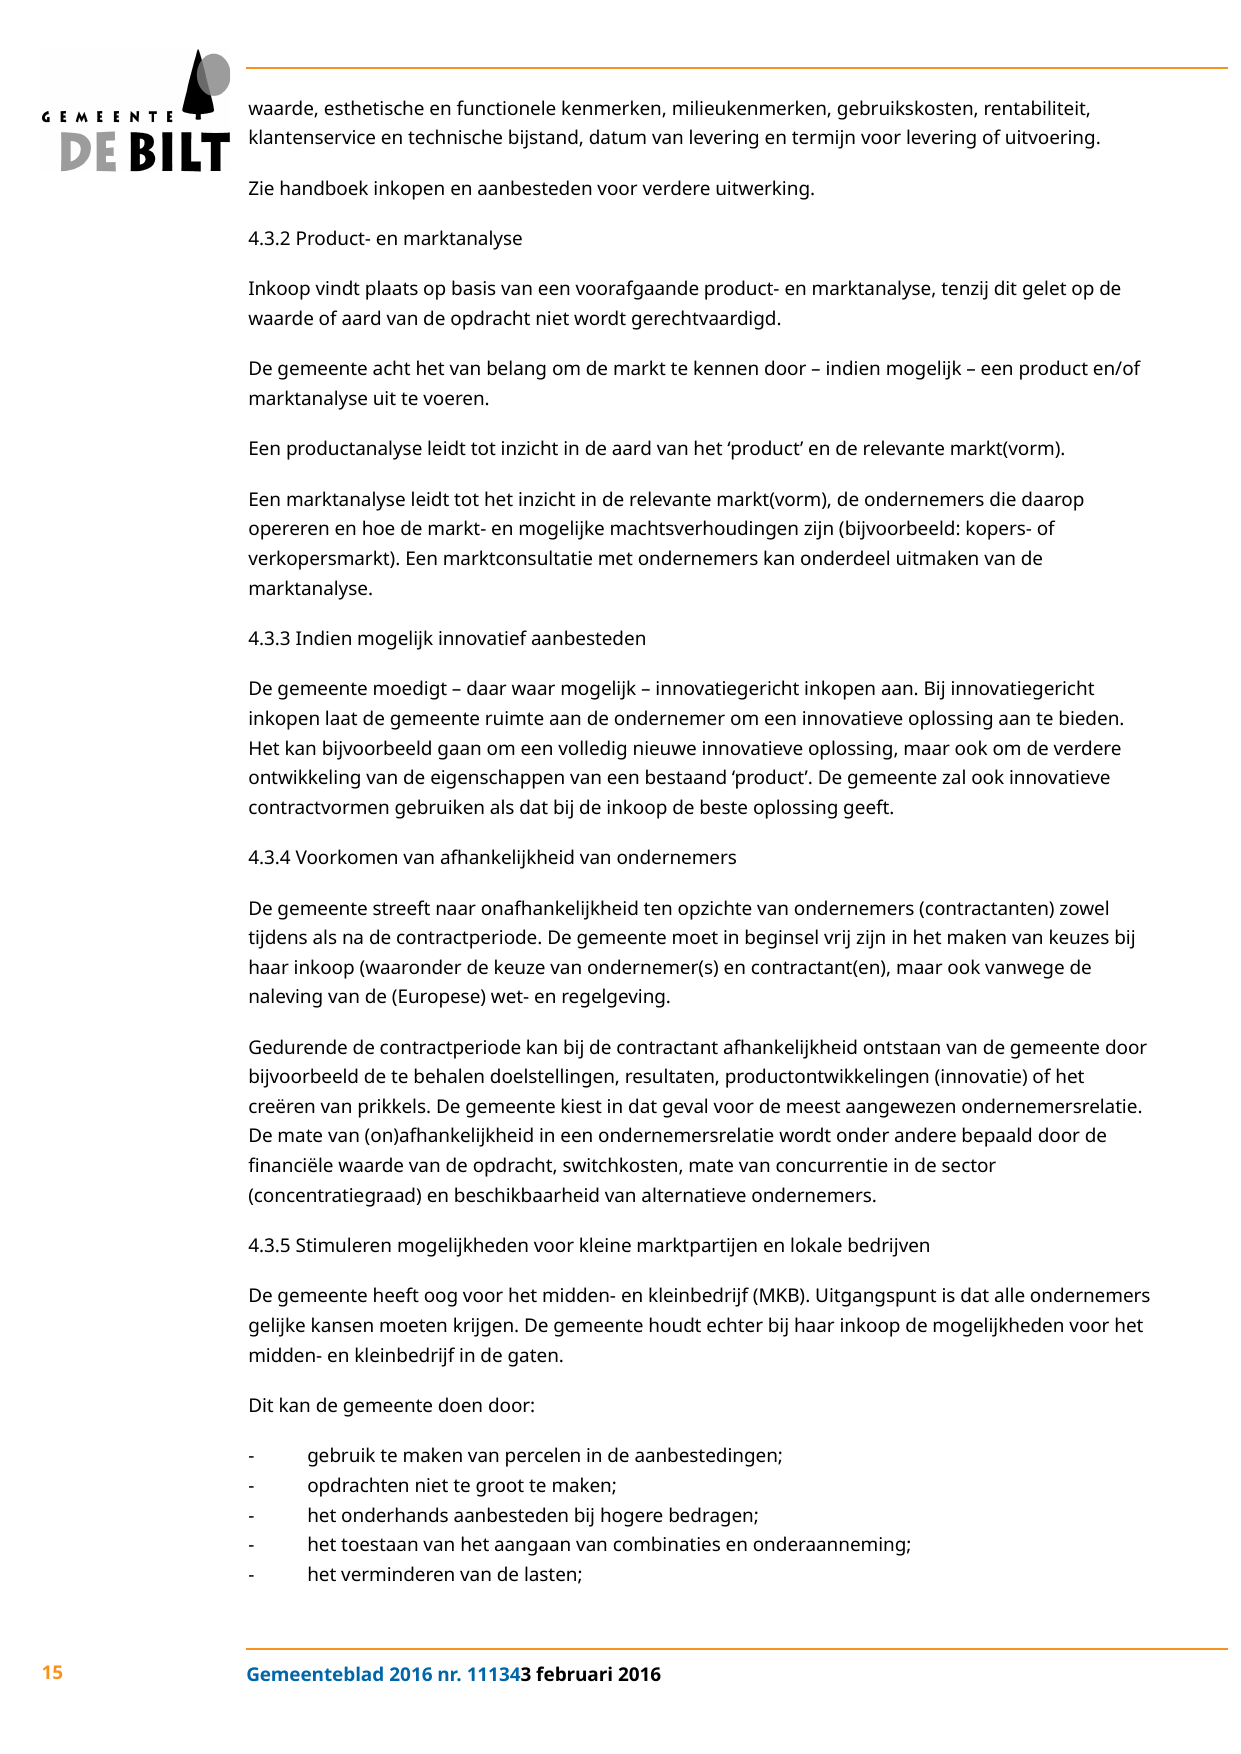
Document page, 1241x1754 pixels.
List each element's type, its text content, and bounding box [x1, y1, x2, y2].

text 4.3.4 Voorkomen van afhankelijkheid van ondernemers [248, 844, 1152, 870]
text De gemeente moedigt – daar waar mogelijk – innovatiegericht inkopen aan. Bij innovatiegericht inkopen laat de gemeente ruimte aan de ondernemer om een innovatieve oplossing aan te bieden. Het kan bijvoorbeeld gaan om een volledig nieuwe innovatieve oplossing, maar ook om de verdere ontwikkeling van de eigenschappen van een bestaand ‘product’. De gemeente zal ook innovatieve contractvormen gebruiken als dat bij de inkoop de beste oplossing geeft. [248, 676, 1152, 820]
text 4.3.5 Stimuleren mogelijkheden voor kleine marktpartijen en lokale bedrijven [248, 1232, 1152, 1258]
list het verminderen van de lasten; [248, 1561, 1152, 1587]
text Zie handboek inkopen en aanbesteden voor verdere uitwerking. [248, 175, 1152, 201]
text waarde, esthetische en functionele kenmerken, milieukenmerken, gebruikskosten, rentabiliteit, klantenservice en technische bijstand, datum van levering en termijn voor levering of uitvoering. [248, 95, 1152, 150]
list het toestaan van het aangaan van combinaties en onderaanneming; [248, 1531, 1152, 1557]
list opdrachten niet te groot te maken; [248, 1472, 1152, 1498]
text 4.3.2 Product- en marktanalyse [248, 225, 1152, 251]
text Een productanalyse leidt tot inzicht in de aard van het ‘product’ en de relevante markt(vorm). [248, 436, 1152, 461]
text De gemeente acht het van belang om de markt te kennen door – indien mogelijk – een product en/of marktanalyse uit te voeren. [248, 356, 1152, 411]
list het onderhands aanbesteden bij hogere bedragen; [248, 1502, 1152, 1528]
picture [41, 47, 231, 172]
text 4.3.3 Indien mogelijk innovatief aanbesteden [248, 625, 1152, 651]
list gebruik te maken van percelen in de aanbestedingen; [248, 1443, 1152, 1468]
text De gemeente heeft oog voor het midden- en kleinbedrijf (MKB). Uitgangspunt is dat alle ondernemers gelijke kansen moeten krijgen. De gemeente houdt echter bij haar inkoop de mogelijkheden voor het midden- en kleinbedrijf in de gaten. [248, 1283, 1152, 1368]
text Een marktanalyse leidt tot het inzicht in de relevante markt(vorm), de ondernemers die daarop opereren en hoe de markt- en mogelijke machtsverhoudingen zijn (bijvoorbeeld: kopers- of verkopersmarkt). Een marktconsultatie met ondernemers kan onderdeel uitmaken van de marktanalyse. [248, 486, 1152, 601]
text Inkoop vindt plaats op basis van een voorafgaande product- en marktanalyse, tenzij dit gelet op de waarde of aard van de opdracht niet wordt gerechtvaardigd. [248, 276, 1152, 331]
text Dit kan de gemeente doen door: [248, 1392, 1152, 1418]
text De gemeente streeft naar onafhankelijkheid ten opzichte van ondernemers (contractanten) zowel tijdens als na de contractperiode. De gemeente moet in beginsel vrij zijn in het maken van keuzes bij haar inkoop (waaronder de keuze van ondernemer(s) en contractant(en), maar ook vanwege de naleving van de (Europese) wet- en regelgeving. [248, 895, 1152, 1009]
text Gedurende de contractperiode kan bij de contractant afhankelijkheid ontstaan van de gemeente door bijvoorbeeld de te behalen doelstellingen, resultaten, productontwikkelingen (innovatie) of het creëren van prikkels. De gemeente kiest in dat geval voor de meest aangewezen ondernemersrelatie. De mate van (on)afhankelijkheid in een ondernemersrelatie wordt onder andere bepaald door de financiële waarde van de opdracht, switchkosten, mate van concurrentie in de sector (concentratiegraad) en beschikbaarheid van alternatieve ondernemers. [248, 1034, 1152, 1208]
